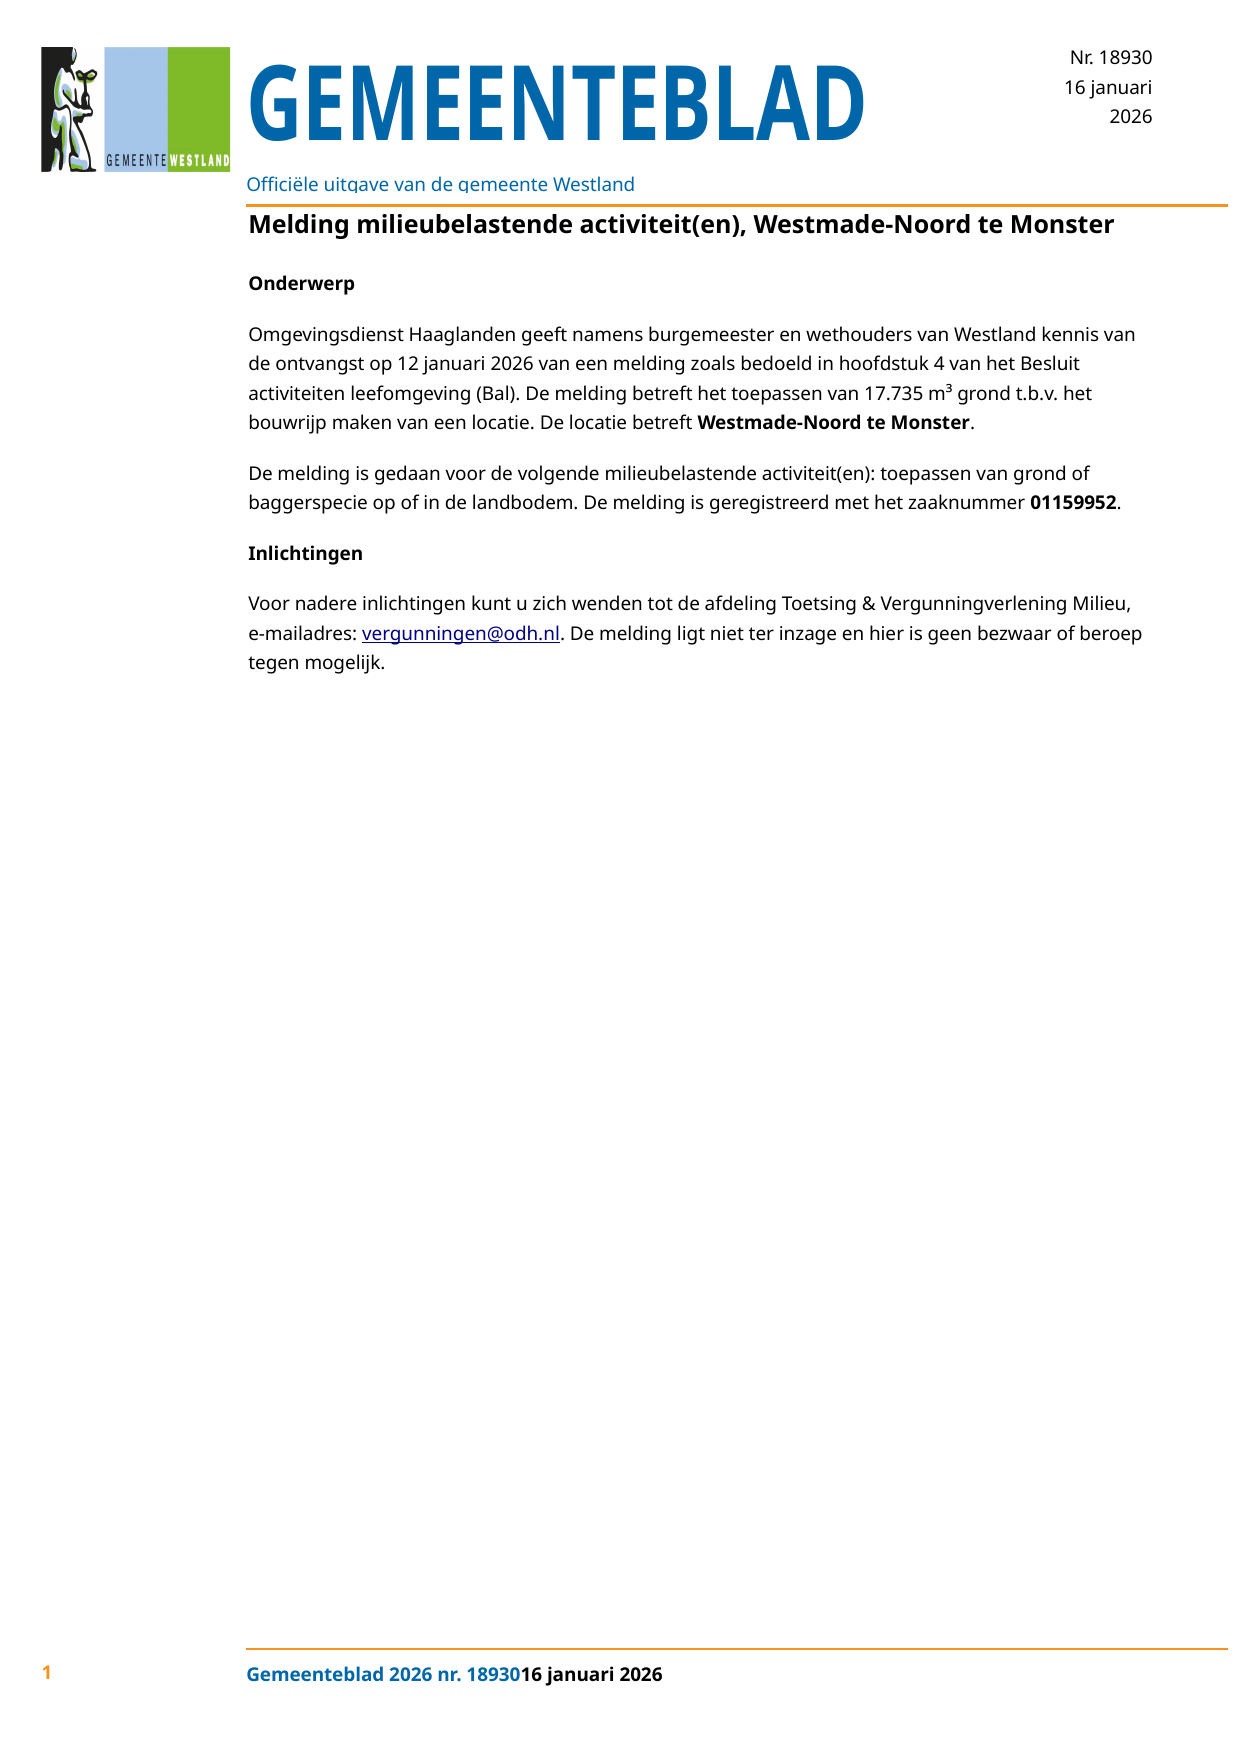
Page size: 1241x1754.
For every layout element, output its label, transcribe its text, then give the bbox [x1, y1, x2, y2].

text Melding milieubelastende activiteit(en), Westmade-Noord te Monster [248, 207, 1152, 241]
picture [41, 47, 231, 172]
text Onderwerp [248, 270, 1152, 296]
text Omgevingsdienst Haaglanden geeft namens burgemeester en wethouders van Westland kennis van de ontvangst op 12 januari 2026 van een melding zoals bedoeld in hoofdstuk 4 van het Besluit activiteiten leefomgeving (Bal). De melding betreft het toepassen van 17.735 m³ grond t.b.v. het bouwrijp maken van een locatie. De locatie betreft Westmade-Noord te Monster. [248, 321, 1152, 435]
text De melding is gedaan voor de volgende milieubelastende activiteit(en): toepassen van grond of baggerspecie op of in de landbodem. De melding is geregistreerd met het zaaknummer 01159952. [248, 460, 1152, 515]
text Voor nadere inlichtingen kunt u zich wenden tot de afdeling Toetsing & Vergunningverlening Milieu, e-mailadres: vergunningen@odh.nl. De melding ligt niet ter inzage en hier is geen bezwaar of beroep tegen mogelijk. [248, 590, 1152, 675]
text Inlichtingen [248, 540, 1152, 566]
